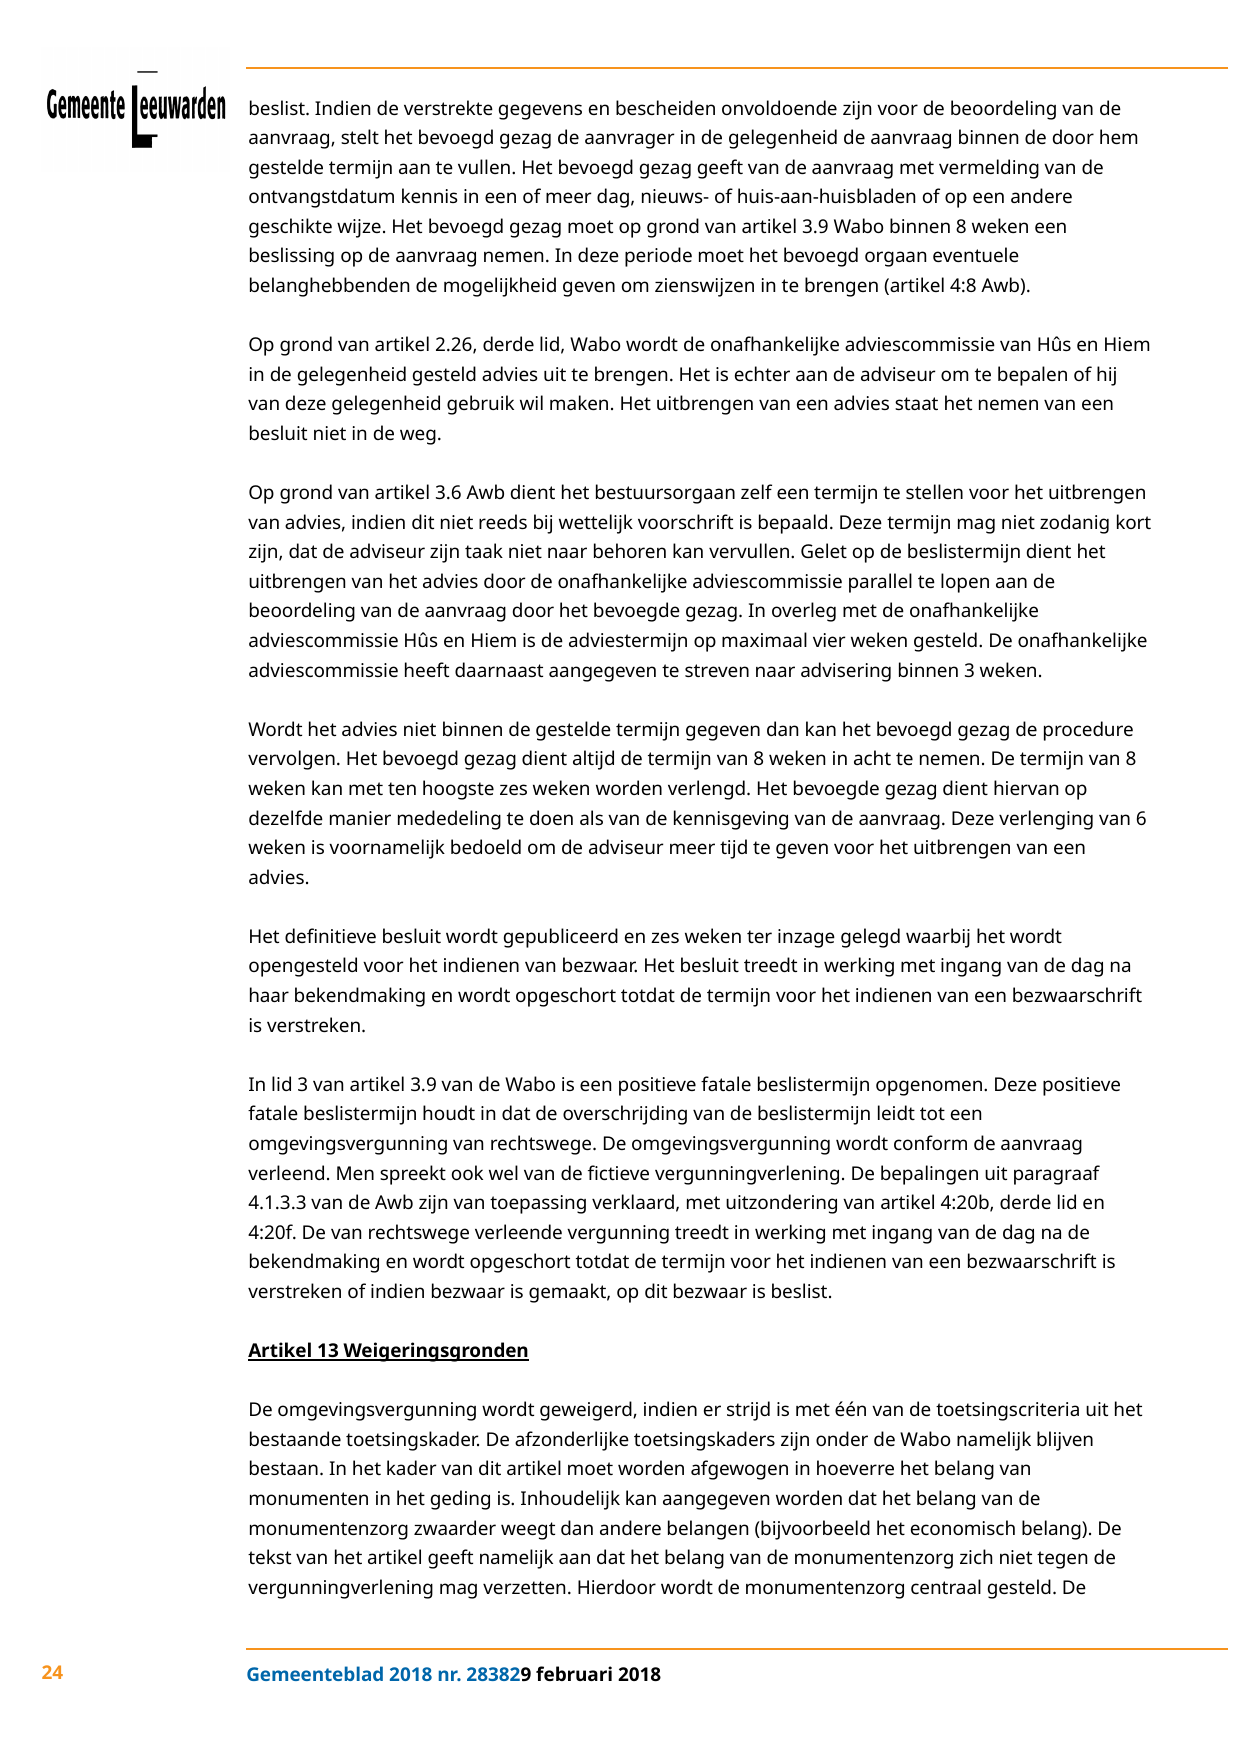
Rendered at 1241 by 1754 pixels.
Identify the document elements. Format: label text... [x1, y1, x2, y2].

text Op grond van artikel 3.6 Awb dient het bestuursorgaan zelf een termijn te stellen voor het uitbrengen van advies, indien dit niet reeds bij wettelijk voorschrift is bepaald. Deze termijn mag niet zodanig kort zijn, dat de adviseur zijn taak niet naar behoren kan vervullen. Gelet op de beslistermijn dient het uitbrengen van het advies door de onafhankelijke adviescommissie parallel te lopen aan de beoordeling van de aanvraag door het bevoegde gezag. In overleg met de onafhankelijke adviescommissie Hûs en Hiem is de adviestermijn op maximaal vier weken gesteld. De onafhankelijke adviescommissie heeft daarnaast aangegeven te streven naar advisering binnen 3 weken. [248, 479, 1152, 683]
text In lid 3 van artikel 3.9 van de Wabo is een positieve fatale beslistermijn opgenomen. Deze positieve fatale beslistermijn houdt in dat de overschrijding van de beslistermijn leidt tot een omgevingsvergunning van rechtswege. De omgevingsvergunning wordt conform de aanvraag verleend. Men spreekt ook wel van de fictieve vergunningverlening. De bepalingen uit paragraaf 4.1.3.3 van de Awb zijn van toepassing verklaard, met uitzondering van artikel 4:20b, derde lid en 4:20f. De van rechtswege verleende vergunning treedt in werking met ingang van de dag na de bekendmaking en wordt opgeschort totdat de termijn voor het indienen van een bezwaarschrift is verstreken of indien bezwaar is gemaakt, op dit bezwaar is beslist. [248, 1071, 1152, 1304]
text Wordt het advies niet binnen de gestelde termijn gegeven dan kan het bevoegd gezag de procedure vervolgen. Het bevoegd gezag dient altijd de termijn van 8 weken in acht te nemen. De termijn van 8 weken kan met ten hoogste zes weken worden verlengd. Het bevoegde gezag dient hiervan op dezelfde manier mededeling te doen als van de kennisgeving van de aanvraag. Deze verlenging van 6 weken is voornamelijk bedoeld om de adviseur meer tijd te geven voor het uitbrengen van een advies. [248, 716, 1152, 890]
text De omgevingsvergunning wordt geweigerd, indien er strijd is met één van de toetsingscriteria uit het bestaande toetsingskader. De afzonderlijke toetsingskaders zijn onder de Wabo namelijk blijven bestaan. In het kader van dit artikel moet worden afgewogen in hoeverre het belang van monumenten in het geding is. Inhoudelijk kan aangegeven worden dat het belang van de monumentenzorg zwaarder weegt dan andere belangen (bijvoorbeeld het economisch belang). De tekst van het artikel geeft namelijk aan dat het belang van de monumentenzorg zich niet tegen de vergunningverlening mag verzetten. Hierdoor wordt de monumentenzorg centraal gesteld. De [248, 1396, 1152, 1600]
text Het definitieve besluit wordt gepubliceerd en zes weken ter inzage gelegd waarbij het wordt opengesteld voor het indienen van bezwaar. Het besluit treedt in werking met ingang van de dag na haar bekendmaking en wordt opgeschort totdat de termijn voor het indienen van een bezwaarschrift is verstreken. [248, 923, 1152, 1038]
text beslist. Indien de verstrekte gegevens en bescheiden onvoldoende zijn voor de beoordeling van de aanvraag, stelt het bevoegd gezag de aanvrager in de gelegenheid de aanvraag binnen de door hem gestelde termijn aan te vullen. Het bevoegd gezag geeft van de aanvraag met vermelding van de ontvangstdatum kennis in een of meer dag, nieuws- of huis-aan-huisbladen of op een andere geschikte wijze. Het bevoegd gezag moet op grond van artikel 3.9 Wabo binnen 8 weken een beslissing op de aanvraag nemen. In deze periode moet het bevoegd orgaan eventuele belanghebbenden de mogelijkheid geven om zienswijzen in te brengen (artikel 4:8 Awb). [248, 95, 1152, 298]
picture [41, 47, 231, 172]
text Op grond van artikel 2.26, derde lid, Wabo wordt de onafhankelijke adviescommissie van Hûs en Hiem in de gelegenheid gesteld advies uit te brengen. Het is echter aan de adviseur om te bepalen of hij van deze gelegenheid gebruik wil maken. Het uitbrengen van een advies staat het nemen van een besluit niet in de weg. [248, 331, 1152, 446]
text Artikel 13 Weigeringsgronden [248, 1337, 1152, 1363]
